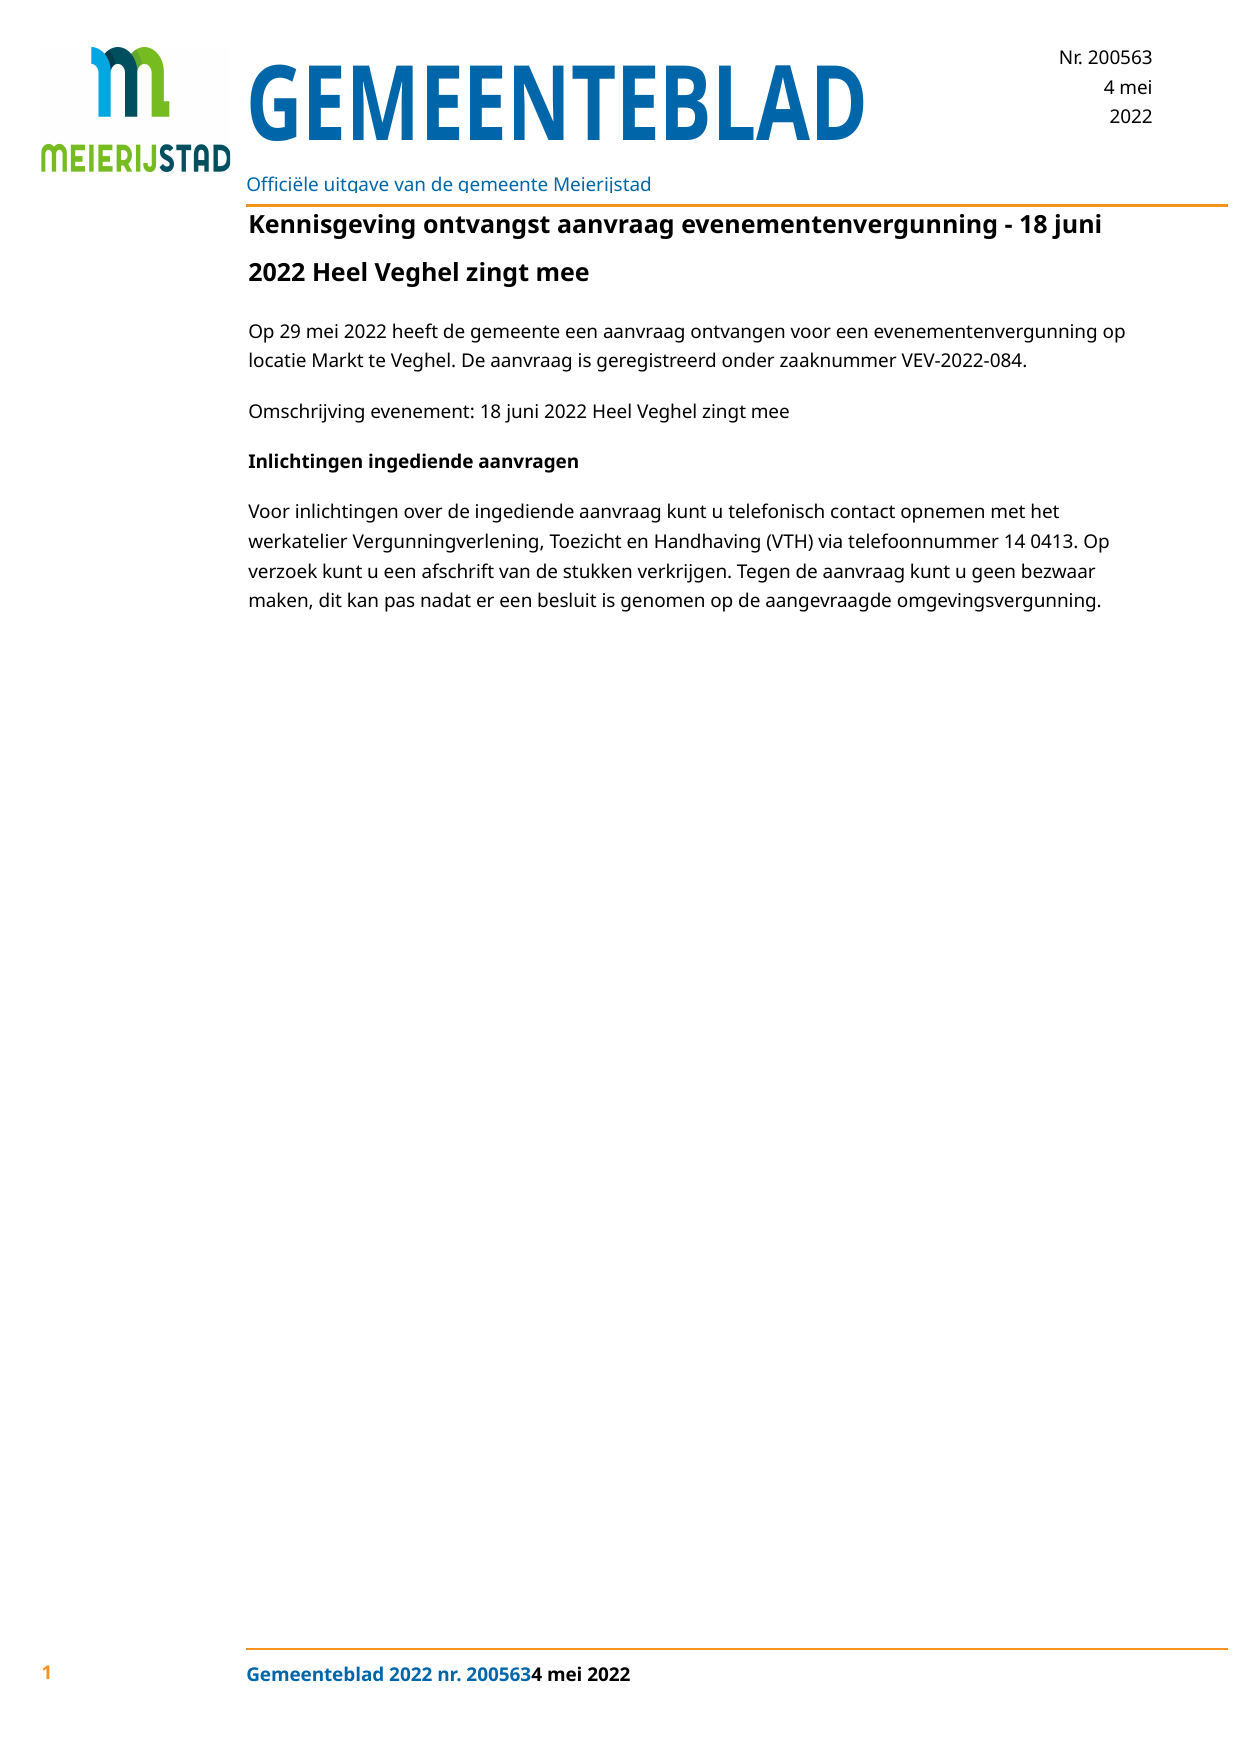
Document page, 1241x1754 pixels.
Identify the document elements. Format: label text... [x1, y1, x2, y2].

text Omschrijving evenement: 18 juni 2022 Heel Veghel zingt mee [248, 398, 1152, 424]
text Inlichtingen ingediende aanvragen [248, 448, 1152, 474]
text Kennisgeving ontvangst aanvraag evenementenvergunning - 18 juni 2022 Heel Veghel zingt mee [248, 207, 1152, 288]
text Voor inlichtingen over de ingediende aanvraag kunt u telefonisch contact opnemen met het werkatelier Vergunningverlening, Toezicht en Handhaving (VTH) via telefoonnummer 14 0413. Op verzoek kunt u een afschrift van de stukken verkrijgen. Tegen de aanvraag kunt u geen bezwaar maken, dit kan pas nadat er een besluit is genomen op de aangevraagde omgevingsvergunning. [248, 499, 1152, 613]
picture [41, 47, 231, 172]
text Op 29 mei 2022 heeft de gemeente een aanvraag ontvangen voor een evenementenvergunning op locatie Markt te Veghel. De aanvraag is geregistreerd onder zaaknummer VEV-2022-084. [248, 318, 1152, 373]
